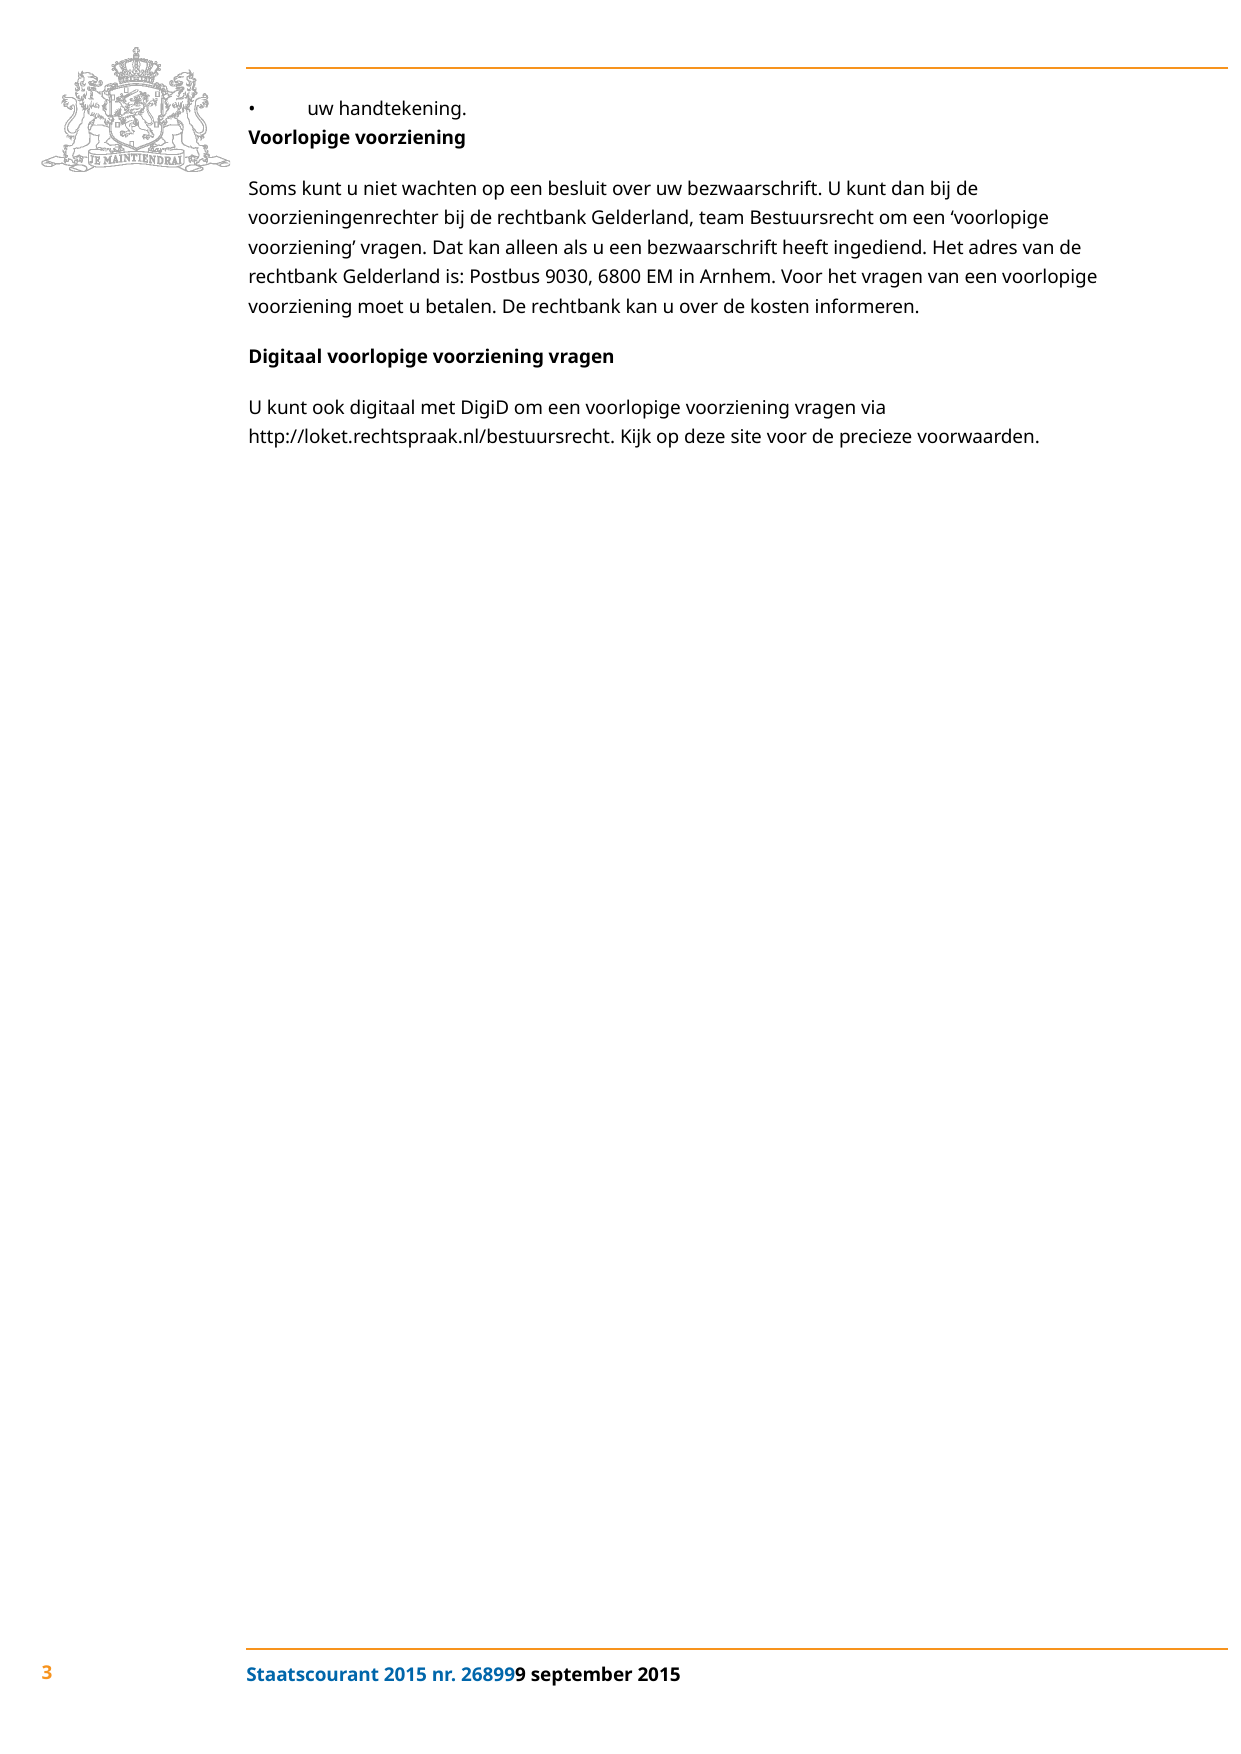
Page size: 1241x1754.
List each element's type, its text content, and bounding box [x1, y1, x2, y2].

text Voorlopige voorziening [248, 124, 1152, 150]
text Digitaal voorlopige voorziening vragen [248, 343, 1152, 369]
list uw handtekening. [248, 95, 1152, 121]
text U kunt ook digitaal met DigiD om een voorlopige voorziening vragen via http://loket.rechtspraak.nl/bestuursrecht. Kijk op deze site voor de precieze voorwaarden. [248, 394, 1152, 449]
text Soms kunt u niet wachten op een besluit over uw bezwaarschrift. U kunt dan bij de voorzieningenrechter bij de rechtbank Gelderland, team Bestuursrecht om een ‘voorlopige voorziening’ vragen. Dat kan alleen als u een bezwaarschrift heeft ingediend. Het adres van de rechtbank Gelderland is: Postbus 9030, 6800 EM in Arnhem. Voor het vragen van een voorlopige voorziening moet u betalen. De rechtbank kan u over de kosten informeren. [248, 175, 1152, 319]
picture [41, 47, 231, 172]
